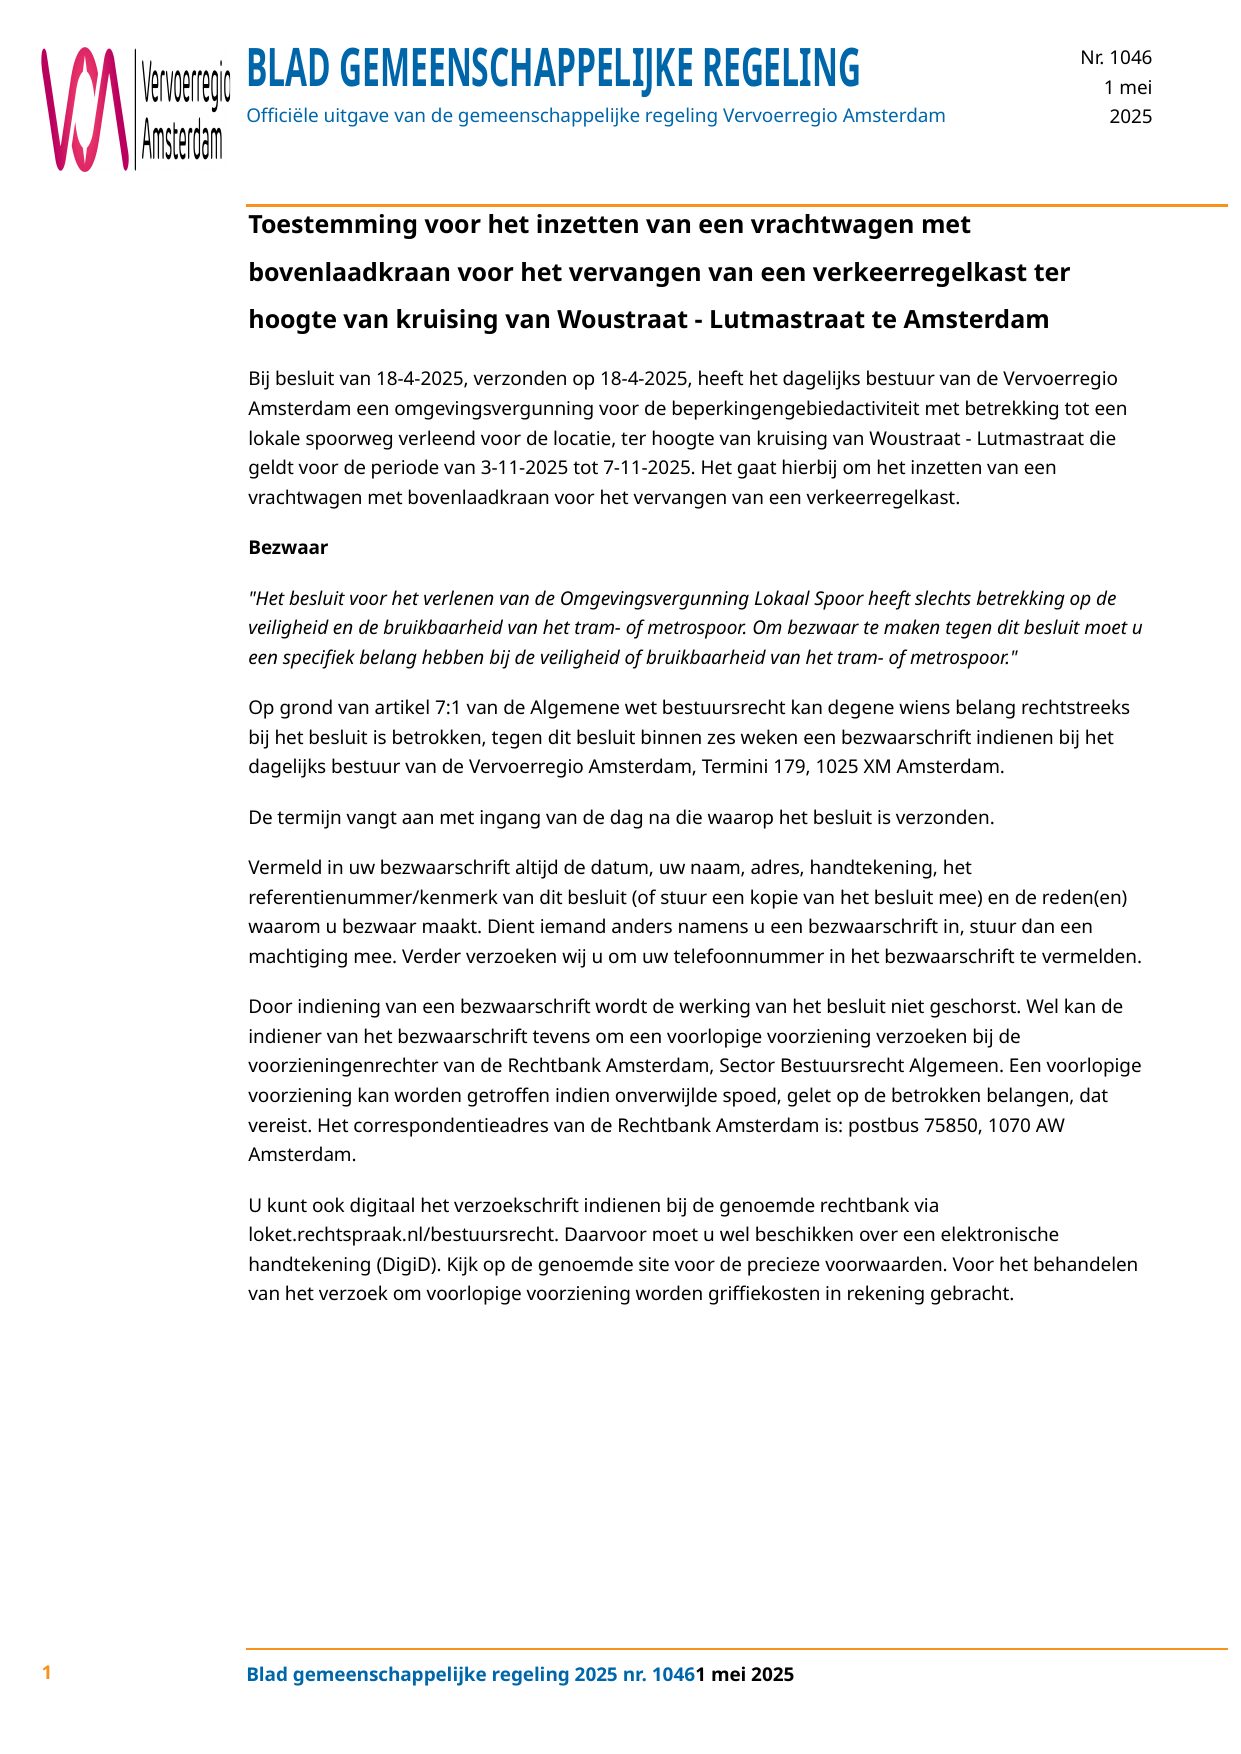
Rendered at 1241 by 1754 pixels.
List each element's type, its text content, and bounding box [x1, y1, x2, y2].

text "Het besluit voor het verlenen van de Omgevingsvergunning Lokaal Spoor heeft slechts betrekking op de veiligheid en de bruikbaarheid van het tram- of metrospoor. Om bezwaar te maken tegen dit besluit moet u een specifiek belang hebben bij de veiligheid of bruikbaarheid van het tram- of metrospoor." [248, 585, 1152, 669]
text Bij besluit van 18-4-2025, verzonden op 18-4-2025, heeft het dagelijks bestuur van de Vervoerregio Amsterdam een omgevingsvergunning voor de beperkingengebiedactiviteit met betrekking tot een lokale spoorweg verleend voor de locatie, ter hoogte van kruising van Woustraat - Lutmastraat die geldt voor de periode van 3-11-2025 tot 7-11-2025. Het gaat hierbij om het inzetten van een vrachtwagen met bovenlaadkraan voor het vervangen van een verkeerregelkast. [248, 366, 1152, 509]
text Bezwaar [248, 534, 1152, 560]
text Door indiening van een bezwaarschrift wordt de werking van het besluit niet geschorst. Wel kan de indiener van het bezwaarschrift tevens om een voorlopige voorziening verzoeken bij de voorzieningenrechter van de Rechtbank Amsterdam, Sector Bestuursrecht Algemeen. Een voorlopige voorziening kan worden getroffen indien onverwijlde spoed, gelet op de betrokken belangen, dat vereist. Het correspondentieadres van de Rechtbank Amsterdam is: postbus 75850, 1070 AW Amsterdam. [248, 993, 1152, 1167]
text De termijn vangt aan met ingang van de dag na die waarop het besluit is verzonden. [248, 804, 1152, 829]
text Toestemming voor het inzetten van een vrachtwagen met bovenlaadkraan voor het vervangen van een verkeerregelkast ter hoogte van kruising van Woustraat - Lutmastraat te Amsterdam [248, 207, 1152, 336]
text Vermeld in uw bezwaarschrift altijd de datum, uw naam, adres, handtekening, het referentienummer/kenmerk van dit besluit (of stuur een kopie van het besluit mee) en de reden(en) waarom u bezwaar maakt. Dient iemand anders namens u een bezwaarschrift in, stuur dan een machtiging mee. Verder verzoeken wij u om uw telefoonnummer in het bezwaarschrift te vermelden. [248, 854, 1152, 969]
picture [41, 47, 231, 172]
text Op grond van artikel 7:1 van de Algemene wet bestuursrecht kan degene wiens belang rechtstreeks bij het besluit is betrokken, tegen dit besluit binnen zes weken een bezwaarschrift indienen bij het dagelijks bestuur van de Vervoerregio Amsterdam, Termini 179, 1025 XM Amsterdam. [248, 694, 1152, 779]
text U kunt ook digitaal het verzoekschrift indienen bij de genoemde rechtbank via loket.rechtspraak.nl/bestuursrecht. Daarvoor moet u wel beschikken over een elektronische handtekening (DigiD). Kijk op de genoemde site voor de precieze voorwaarden. Voor het behandelen van het verzoek om voorlopige voorziening worden griffiekosten in rekening gebracht. [248, 1192, 1152, 1306]
